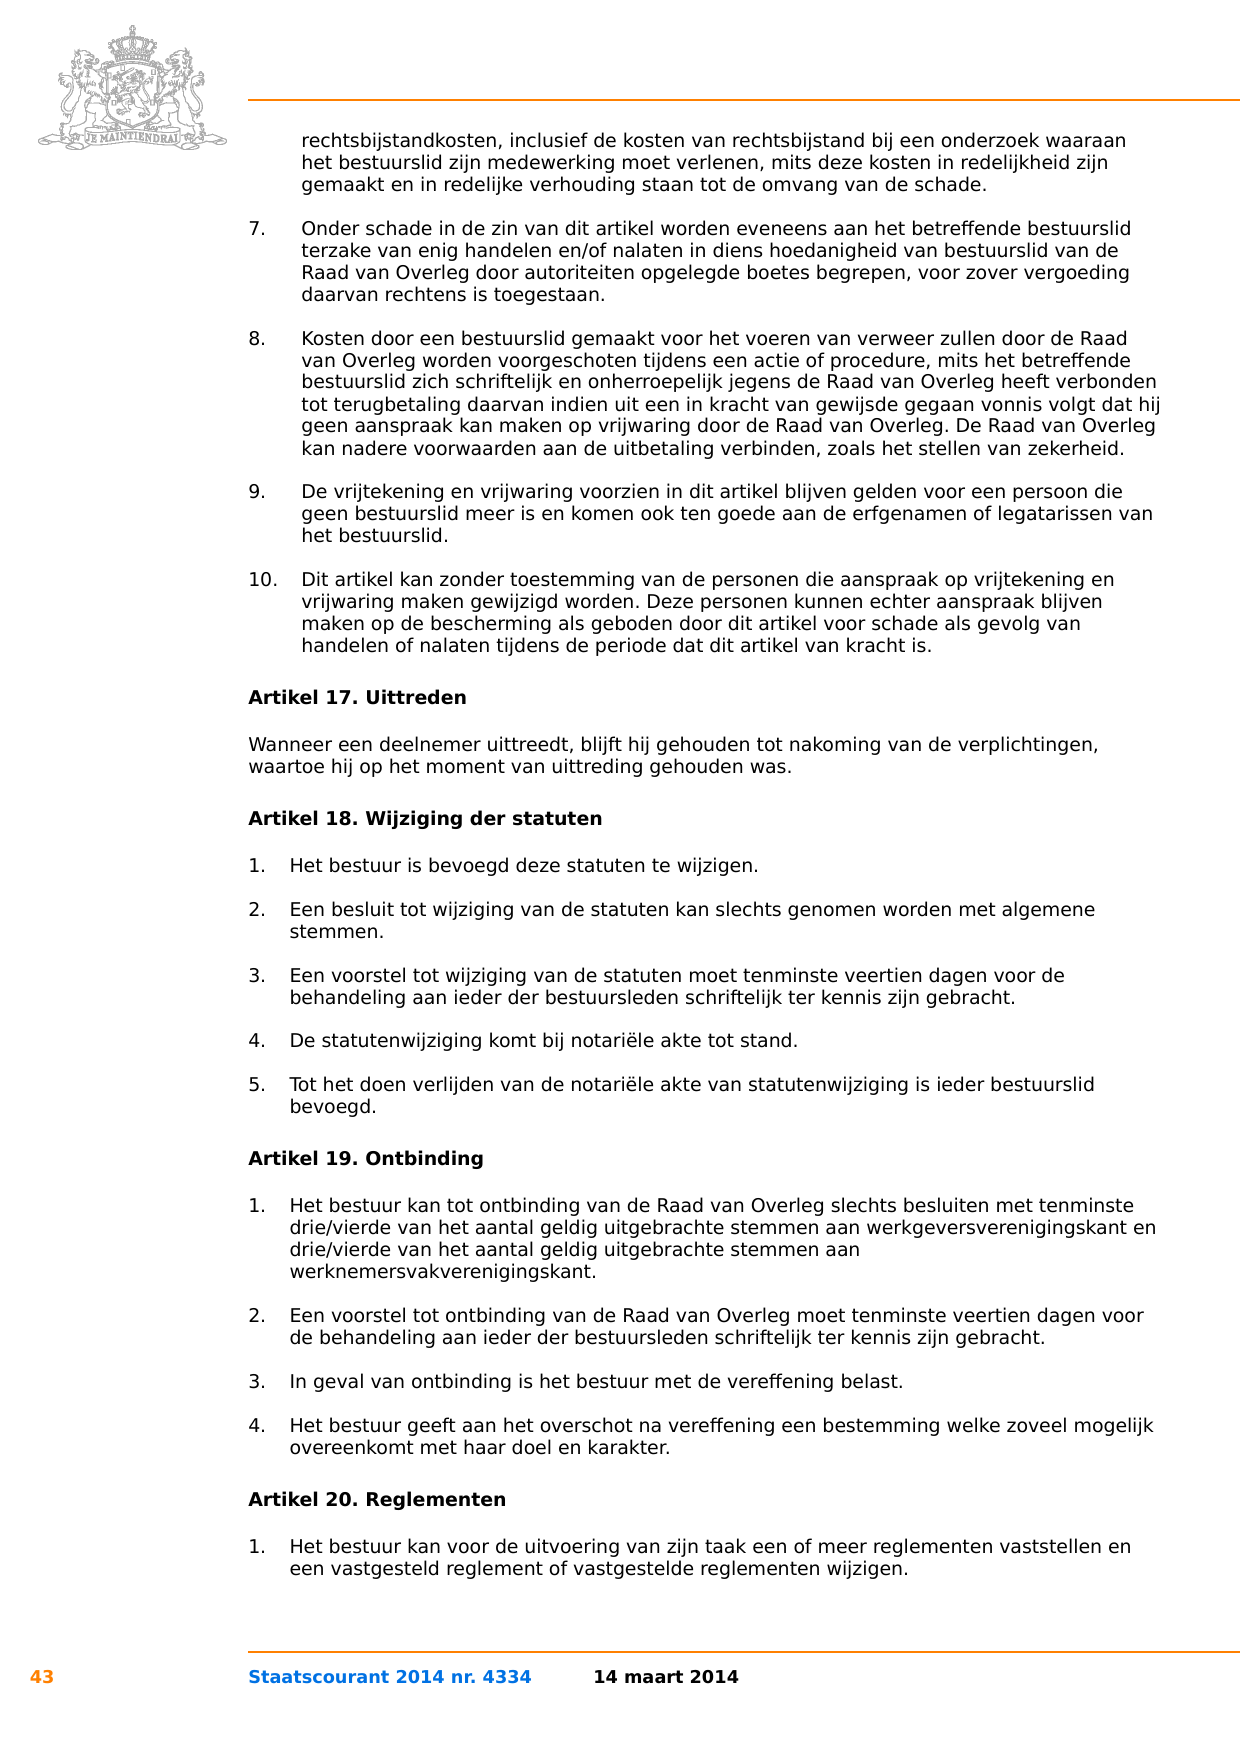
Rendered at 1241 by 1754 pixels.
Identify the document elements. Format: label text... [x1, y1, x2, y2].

text 3. Een voorstel tot wijziging van de statuten moet tenminste veertien dagen voor de behandeling aan ieder der bestuursleden schriftelijk ter kennis zijn gebracht. [248, 964, 1163, 1008]
picture [38, 25, 227, 150]
text 4. De statutenwijziging komt bij notariële akte tot stand. [248, 1030, 1163, 1052]
text rechtsbijstandkosten, inclusief de kosten van rechtsbijstand bij een onderzoek waaraan het bestuurslid zijn medewerking moet verlenen, mits deze kosten in redelijkheid zijn gemaakt en in redelijke verhouding staan tot de omvang van de schade. [248, 130, 1163, 196]
text 1. Het bestuur is bevoegd deze statuten te wijzigen. [248, 855, 1163, 877]
text 2. Een voorstel tot ontbinding van de Raad van Overleg moet tenminste veertien dagen voor de behandeling aan ieder der bestuursleden schriftelijk ter kennis zijn gebracht. [248, 1305, 1163, 1349]
text 8. Kosten door een bestuurslid gemaakt voor het voeren van verweer zullen door de Raad van Overleg worden voorgeschoten tijdens een actie of procedure, mits het betreffende bestuurslid zich schriftelijk en onherroepelijk jegens de Raad van Overleg heeft verbonden tot terugbetaling daarvan indien uit een in kracht van gewijsde gegaan vonnis volgt dat hij geen aanspraak kan maken op vrijwaring door de Raad van Overleg. De Raad van Overleg kan nadere voorwaarden aan de uitbetaling verbinden, zoals het stellen van zekerheid. [248, 327, 1163, 459]
subtitle Artikel 17. Uittreden [248, 687, 1163, 709]
subtitle Artikel 20. Reglementen [248, 1489, 1163, 1511]
text 9. De vrijtekening en vrijwaring voorzien in dit artikel blijven gelden voor een persoon die geen bestuurslid meer is en komen ook ten goede aan de erfgenamen of legatarissen van het bestuurslid. [248, 481, 1163, 547]
text 10. Dit artikel kan zonder toestemming van de personen die aanspraak op vrijtekening en vrijwaring maken gewijzigd worden. Deze personen kunnen echter aanspraak blijven maken op de bescherming als geboden door dit artikel voor schade als gevolg van handelen of nalaten tijdens de periode dat dit artikel van kracht is. [248, 569, 1163, 657]
text 2. Een besluit tot wijziging van de statuten kan slechts genomen worden met algemene stemmen. [248, 899, 1163, 943]
text 1. Het bestuur kan tot ontbinding van de Raad van Overleg slechts besluiten met tenminste drie/vierde van het aantal geldig uitgebrachte stemmen aan werkgeversverenigingskant en drie/vierde van het aantal geldig uitgebrachte stemmen aan werknemersvakverenigingskant. [248, 1195, 1163, 1283]
text 3. In geval van ontbinding is het bestuur met de vereffening belast. [248, 1371, 1163, 1393]
subtitle Artikel 18. Wijziging der statuten [248, 808, 1163, 830]
text 5. Tot het doen verlijden van de notariële akte van statutenwijziging is ieder bestuurslid bevoegd. [248, 1074, 1163, 1118]
text Wanneer een deelnemer uittreedt, blijft hij gehouden tot nakoming van de verplichtingen, waartoe hij op het moment van uittreding gehouden was. [248, 734, 1163, 778]
text 7. Onder schade in de zin van dit artikel worden eveneens aan het betreffende bestuurslid terzake van enig handelen en/of nalaten in diens hoedanigheid van bestuurslid van de Raad van Overleg door autoriteiten opgelegde boetes begrepen, voor zover vergoeding daarvan rechtens is toegestaan. [248, 218, 1163, 306]
text 4. Het bestuur geeft aan het overschot na vereffening een bestemming welke zoveel mogelijk overeenkomt met haar doel en karakter. [248, 1415, 1163, 1459]
subtitle Artikel 19. Ontbinding [248, 1148, 1163, 1170]
text 1. Het bestuur kan voor de uitvoering van zijn taak een of meer reglementen vaststellen en een vastgesteld reglement of vastgestelde reglementen wijzigen. [248, 1536, 1163, 1579]
